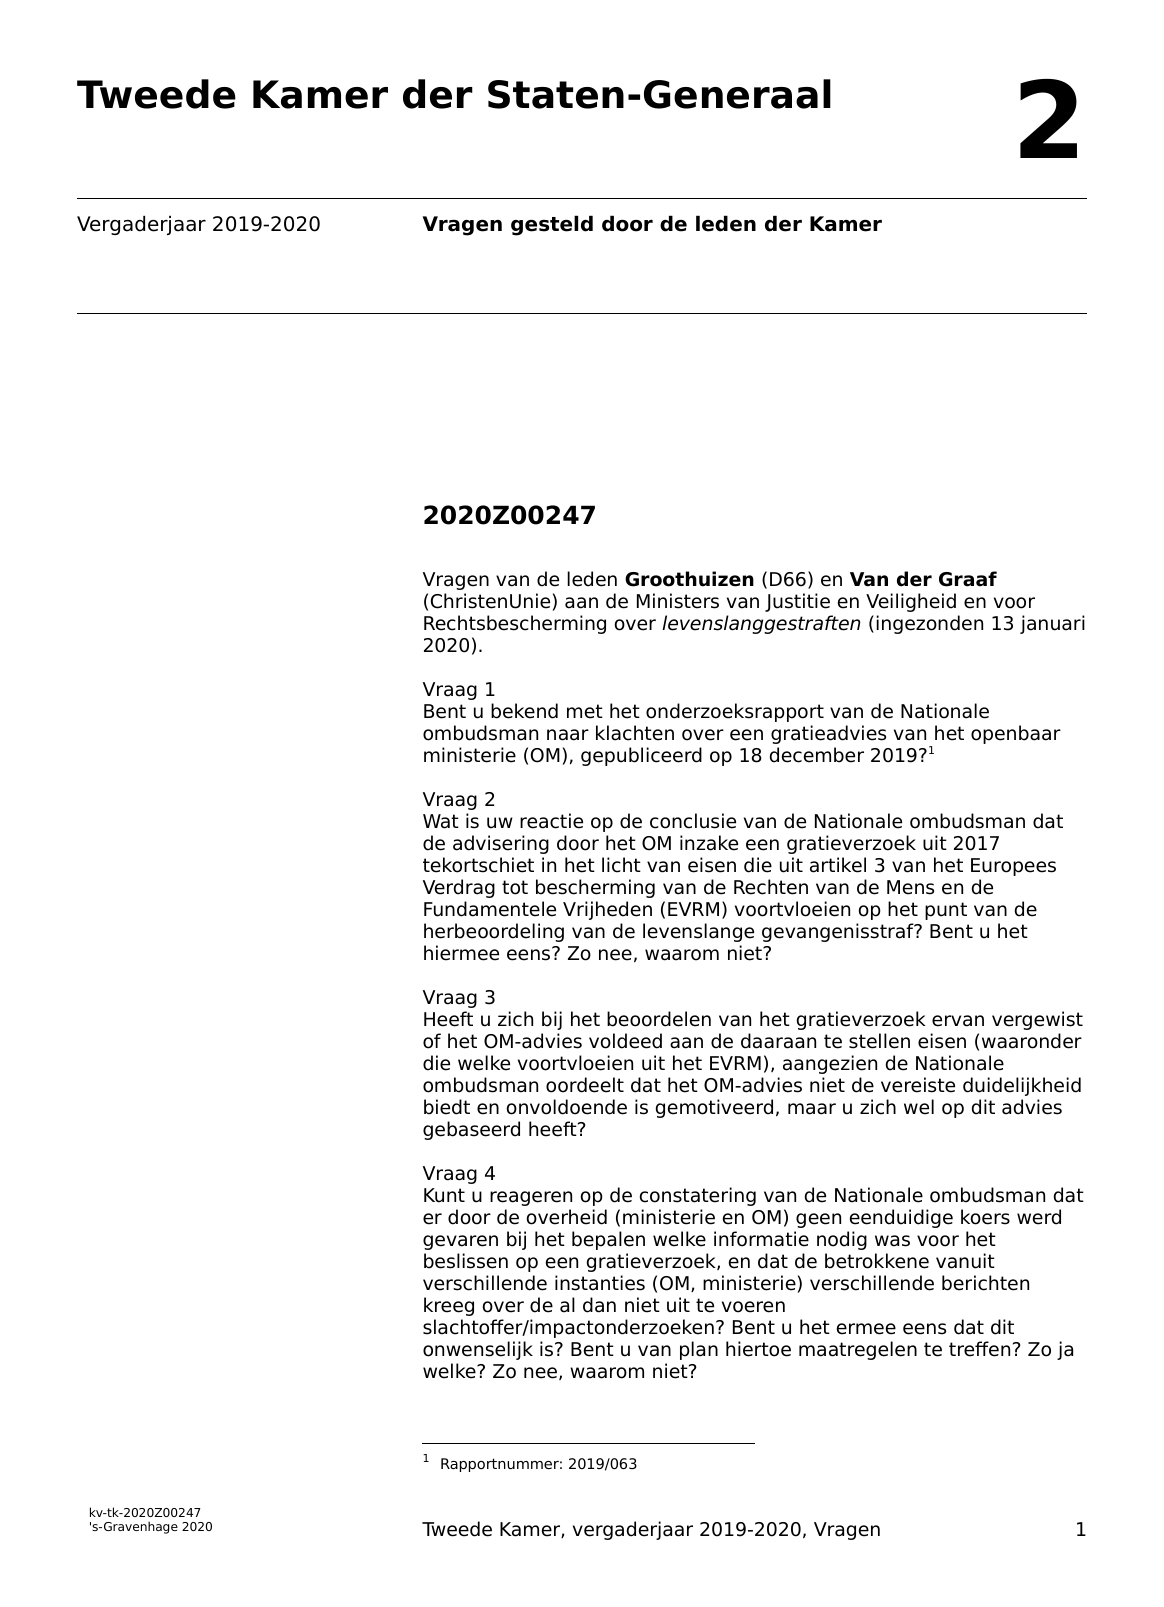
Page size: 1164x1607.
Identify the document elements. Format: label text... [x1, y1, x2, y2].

text Vraag 1 [422, 679, 1087, 701]
table_header Tweede Kamer der Staten-Generaal [77, 59, 886, 198]
text 2020Z00247 [422, 501, 1087, 531]
table_cell Vergaderjaar 2019-2020 [77, 199, 422, 313]
text Vraag 3 [422, 987, 1087, 1009]
text Rapportnummer: 2019/063 [422, 1452, 1087, 1474]
text Vraag 2 [422, 789, 1087, 811]
text 's-Gravenhage 2020 [88, 1520, 323, 1534]
text Bent u bekend met het onderzoeksrapport van de Nationale ombudsman naar klachten over een gratieadvies van het openbaar ministerie (OM), gepubliceerd op 18 december 2019? [422, 701, 1087, 767]
text Heeft u zich bij het beoordelen van het gratieverzoek ervan vergewist of het OM-advies voldeed aan de daaraan te stellen eisen (waaronder die welke voortvloeien uit het EVRM), aangezien de Nationale ombudsman oordeelt dat het OM-advies niet de vereiste duidelijkheid biedt en onvoldoende is gemotiveerd, maar u zich wel op dit advies gebaseerd heeft? [422, 1009, 1087, 1141]
table_cell Vragen gesteld door de leden der Kamer [422, 199, 1087, 313]
text kv-tk-2020Z00247 [88, 1506, 323, 1520]
text Wat is uw reactie op de conclusie van de Nationale ombudsman dat de advisering door het OM inzake een gratieverzoek uit 2017 tekortschiet in het licht van eisen die uit artikel 3 van het Europees Verdrag tot bescherming van de Rechten van de Mens en de Fundamentele Vrijheden (EVRM) voortvloeien op het punt van de herbeoordeling van de levenslange gevangenisstraf? Bent u het hiermee eens? Zo nee, waarom niet? [422, 811, 1087, 965]
text Kunt u reageren op de constatering van de Nationale ombudsman dat er door de overheid (ministerie en OM) geen eenduidige koers werd gevaren bij het bepalen welke informatie nodig was voor het beslissen op een gratieverzoek, en dat de betrokkene vanuit verschillende instanties (OM, ministerie) verschillende berichten kreeg over de al dan niet uit te voeren slachtoffer/impactonderzoeken? Bent u het ermee eens dat dit onwenselijk is? Bent u van plan hiertoe maatregelen te treffen? Zo ja welke? Zo nee, waarom niet? [422, 1185, 1087, 1383]
text Vragen van de leden Groothuizen (D66) en Van der Graaf (ChristenUnie) aan de Ministers van Justitie en Veiligheid en voor Rechtsbescherming over levenslanggestraften (ingezonden 13 januari 2020). [422, 569, 1087, 657]
table_header 2 [886, 59, 1087, 198]
text Vraag 4 [422, 1163, 1087, 1185]
